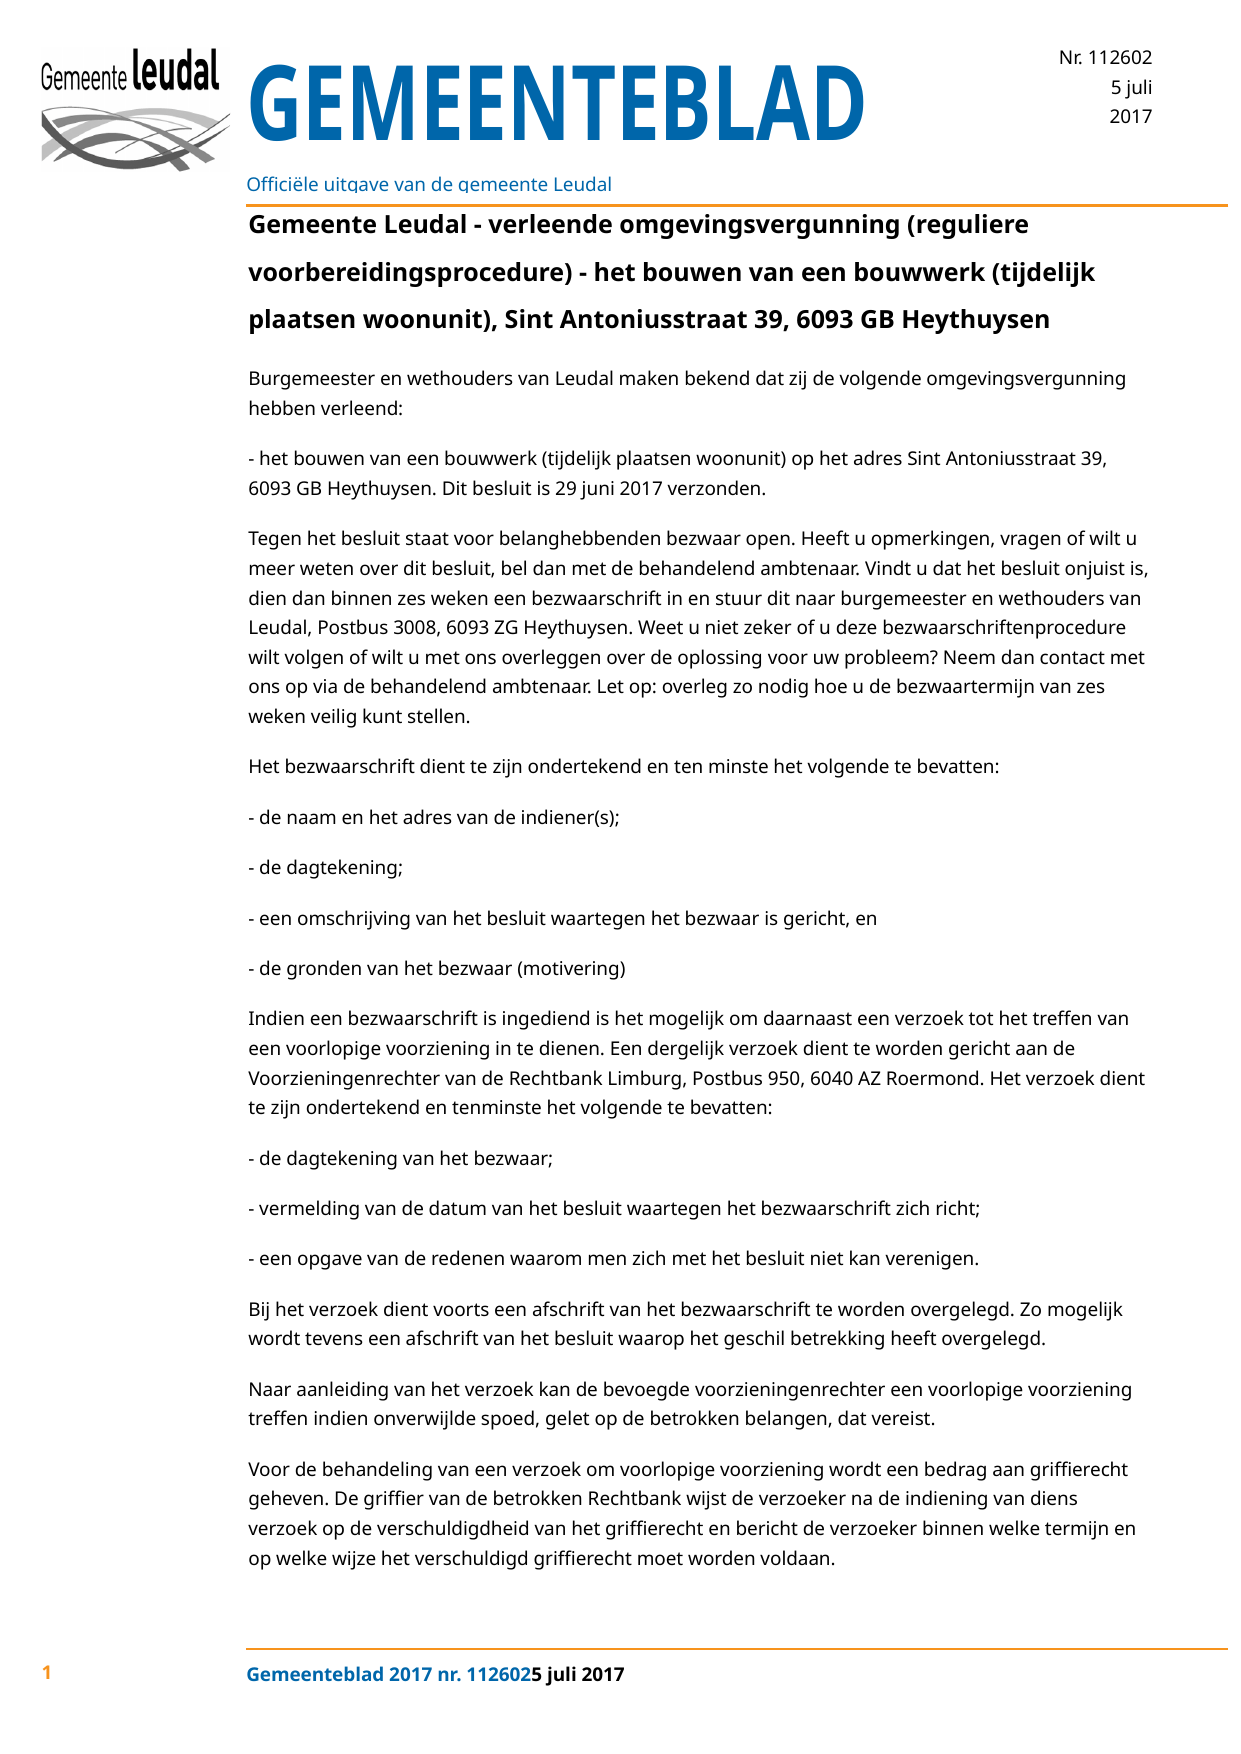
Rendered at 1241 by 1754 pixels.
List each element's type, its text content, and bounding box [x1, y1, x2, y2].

text - een opgave van de redenen waarom men zich met het besluit niet kan verenigen. [248, 1246, 1152, 1271]
text Tegen het besluit staat voor belanghebbenden bezwaar open. Heeft u opmerkingen, vragen of wilt u meer weten over dit besluit, bel dan met de behandelend ambtenaar. Vindt u dat het besluit onjuist is, dien dan binnen zes weken een bezwaarschrift in en stuur dit naar burgemeester en wethouders van Leudal, Postbus 3008, 6093 ZG Heythuysen. Weet u niet zeker of u deze bezwaarschriftenprocedure wilt volgen of wilt u met ons overleggen over de oplossing voor uw probleem? Neem dan contact met ons op via de behandelend ambtenaar. Let op: overleg zo nodig hoe u de bezwaartermijn van zes weken veilig kunt stellen. [248, 526, 1152, 729]
text Naar aanleiding van het verzoek kan de bevoegde voorzieningenrechter een voorlopige voorziening treffen indien onverwijlde spoed, gelet op de betrokken belangen, dat vereist. [248, 1376, 1152, 1431]
text Indien een bezwaarschrift is ingediend is het mogelijk om daarnaast een verzoek tot het treffen van een voorlopige voorziening in te dienen. Een dergelijk verzoek dient te worden gericht aan de Voorzieningenrechter van de Rechtbank Limburg, Postbus 950, 6040 AZ Roermond. Het verzoek dient te zijn ondertekend en tenminste het volgende te bevatten: [248, 1006, 1152, 1120]
text - vermelding van de datum van het besluit waartegen het bezwaarschrift zich richt; [248, 1195, 1152, 1221]
text - de gronden van het bezwaar (motivering) [248, 955, 1152, 981]
text Voor de behandeling van een verzoek om voorlopige voorziening wordt een bedrag aan griffierecht geheven. De griffier van de betrokken Rechtbank wijst de verzoeker na de indiening van diens verzoek op de verschuldigdheid van het griffierecht en bericht de verzoeker binnen welke termijn en op welke wijze het verschuldigd griffierecht moet worden voldaan. [248, 1456, 1152, 1570]
text - een omschrijving van het besluit waartegen het bezwaar is gericht, en [248, 905, 1152, 930]
text - de dagtekening; [248, 854, 1152, 880]
text - de naam en het adres van de indiener(s); [248, 804, 1152, 829]
text Gemeente Leudal - verleende omgevingsvergunning (reguliere voorbereidingsprocedure) - het bouwen van een bouwwerk (tijdelijk plaatsen woonunit), Sint Antoniusstraat 39, 6093 GB Heythuysen [248, 207, 1152, 336]
picture [41, 47, 231, 172]
text Bij het verzoek dient voorts een afschrift van het bezwaarschrift te worden overgelegd. Zo mogelijk wordt tevens een afschrift van het besluit waarop het geschil betrekking heeft overgelegd. [248, 1296, 1152, 1351]
text Burgemeester en wethouders van Leudal maken bekend dat zij de volgende omgevingsvergunning hebben verleend: [248, 366, 1152, 421]
text Het bezwaarschrift dient te zijn ondertekend en ten minste het volgende te bevatten: [248, 753, 1152, 779]
text - de dagtekening van het bezwaar; [248, 1145, 1152, 1170]
text - het bouwen van een bouwwerk (tijdelijk plaatsen woonunit) op het adres Sint Antoniusstraat 39, 6093 GB Heythuysen. Dit besluit is 29 juni 2017 verzonden. [248, 446, 1152, 501]
